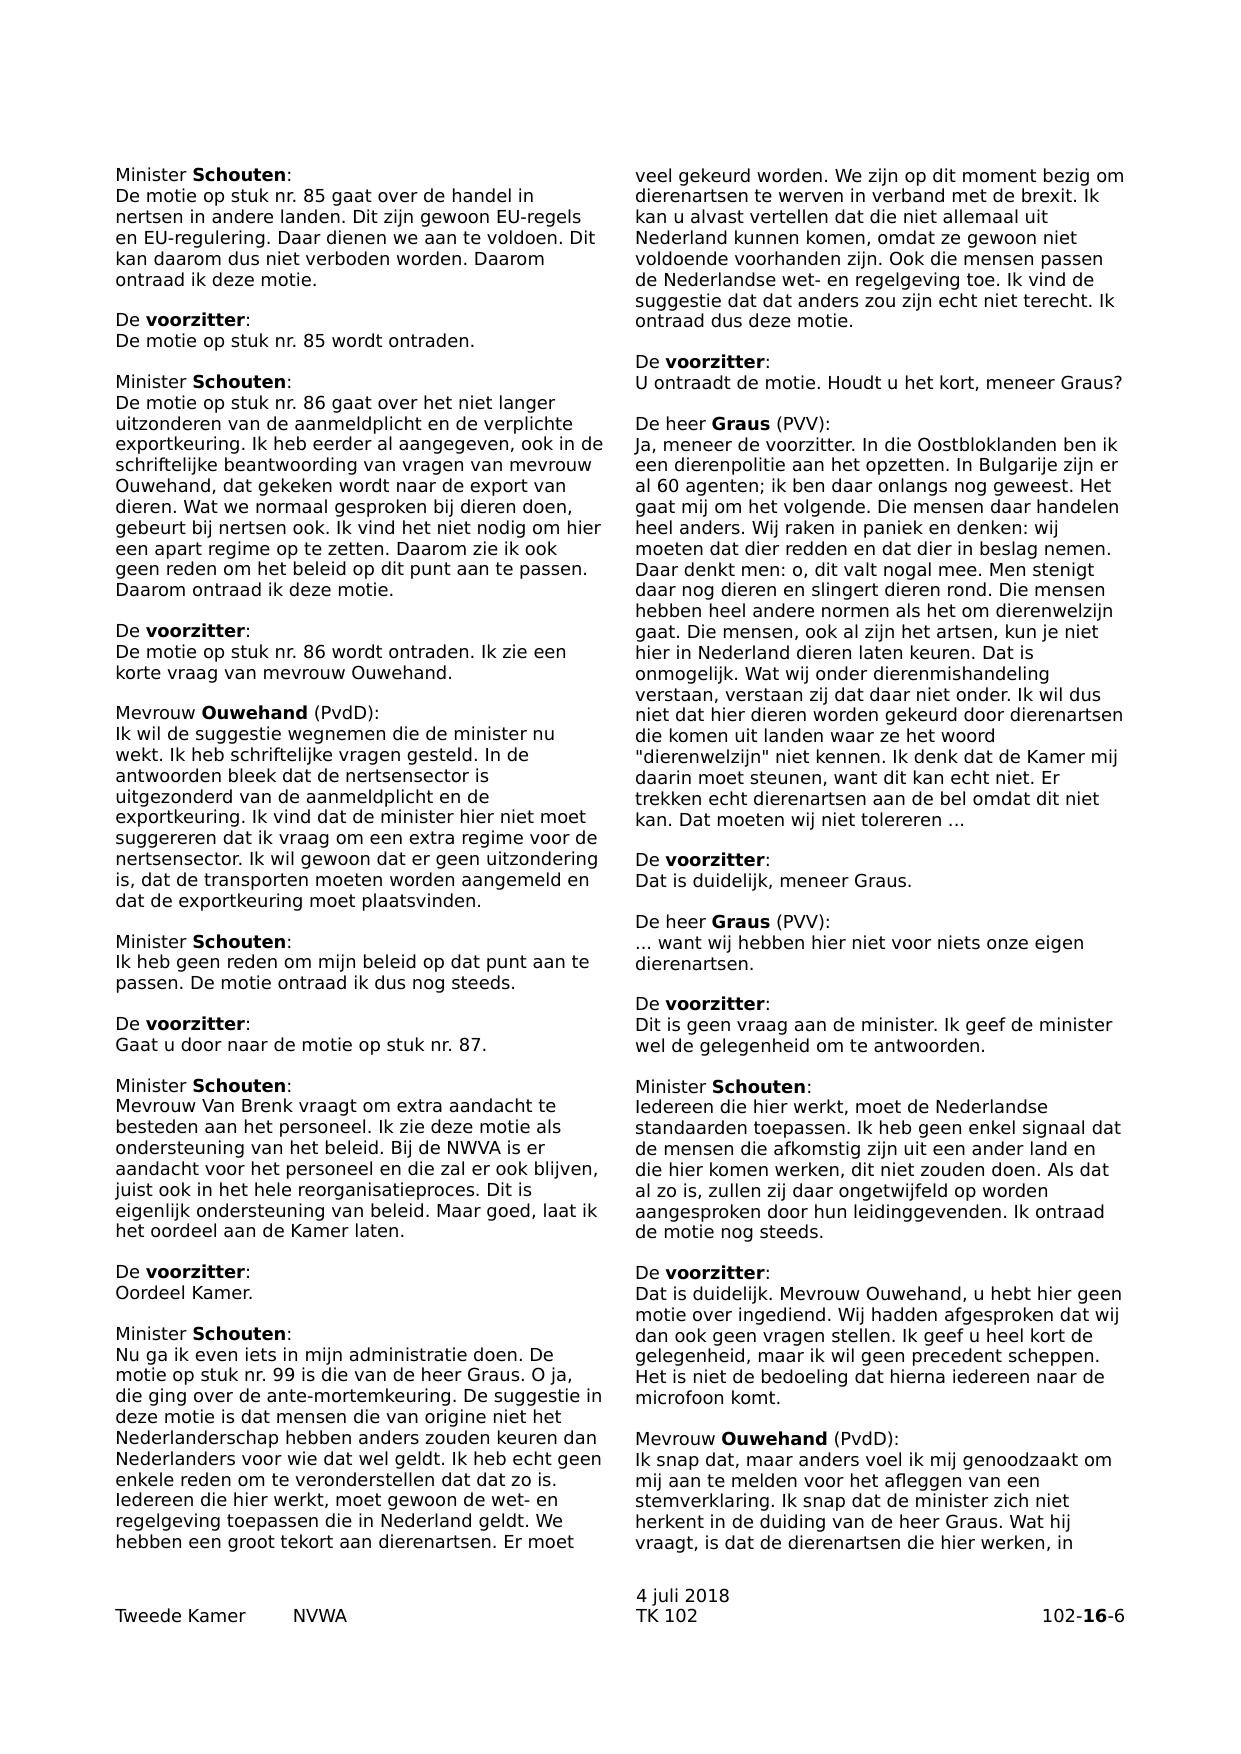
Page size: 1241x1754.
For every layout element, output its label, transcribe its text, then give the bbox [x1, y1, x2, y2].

text De motie op stuk nr. 86 gaat over het niet langer uitzonderen van de aanmeldplicht en de verplichte exportkeuring. Ik heb eerder al aangegeven, ook in de schriftelijke beantwoording van vragen van mevrouw Ouwehand, dat gekeken wordt naar de export van dieren. Wat we normaal gesproken bij dieren doen, gebeurt bij nertsen ook. Ik vind het niet nodig om hier een apart regime op te zetten. Daarom zie ik ook geen reden om het beleid op dit punt aan te passen. Daarom ontraad ik deze motie. [115, 392, 605, 601]
text De voorzitter: [635, 994, 1125, 1015]
text Minister Schouten: [115, 931, 605, 952]
text Minister Schouten: [115, 1323, 605, 1344]
text U ontraadt de motie. Houdt u het kort, meneer Graus? [635, 373, 1125, 393]
text De heer Graus (PVV): [635, 912, 1125, 932]
text Dat is duidelijk. Mevrouw Ouwehand, u hebt hier geen motie over ingediend. Wij hadden afgesproken dat wij dan ook geen vragen stellen. Ik geef u heel kort de gelegenheid, maar ik wil geen precedent scheppen. Het is niet de bedoeling dat hierna iedereen naar de microfoon komt. [635, 1284, 1125, 1409]
text Ik heb geen reden om mijn beleid op dat punt aan te passen. De motie ontraad ik dus nog steeds. [115, 952, 605, 994]
text Gaat u door naar de motie op stuk nr. 87. [115, 1034, 605, 1055]
text De voorzitter: [635, 352, 1125, 373]
text Ik wil de suggestie wegnemen die de minister nu wekt. Ik heb schriftelijke vragen gesteld. In de antwoorden bleek dat de nertsensector is uitgezonderd van de aanmeldplicht en de exportkeuring. Ik vind dat de minister hier niet moet suggereren dat ik vraag om een extra regime voor de nertsensector. Ik wil gewoon dat er geen uitzondering is, dat de transporten moeten worden aangemeld en dat de exportkeuring moet plaatsvinden. [115, 724, 605, 911]
text De voorzitter: [635, 850, 1125, 871]
text De voorzitter: [115, 621, 605, 642]
text De voorzitter: [115, 310, 605, 331]
text Minister Schouten: [115, 165, 605, 186]
text Minister Schouten: [115, 372, 605, 392]
text Mevrouw Ouwehand (PvdD): [115, 703, 605, 724]
text De voorzitter: [115, 1014, 605, 1034]
text Iedereen die hier werkt, moet de Nederlandse standaarden toepassen. Ik heb geen enkel signaal dat de mensen die afkomstig zijn uit een ander land en die hier komen werken, dit niet zouden doen. Als dat al zo is, zullen zij daar ongetwijfeld op worden aangesproken door hun leidinggevenden. Ik ontraad de motie nog steeds. [635, 1097, 1125, 1243]
text Mevrouw Van Brenk vraagt om extra aandacht te besteden aan het personeel. Ik zie deze motie als ondersteuning van het beleid. Bij de NWVA is er aandacht voor het personeel en die zal er ook blijven, juist ook in het hele reorganisatieproces. Dit is eigenlijk ondersteuning van beleid. Maar goed, laat ik het oordeel aan de Kamer laten. [115, 1096, 605, 1242]
text Dat is duidelijk, meneer Graus. [635, 871, 1125, 892]
text De motie op stuk nr. 86 wordt ontraden. Ik zie een korte vraag van mevrouw Ouwehand. [115, 642, 605, 683]
text ... want wij hebben hier niet voor niets onze eigen dierenartsen. [635, 932, 1125, 974]
text Mevrouw Ouwehand (PvdD): [635, 1429, 1125, 1449]
text De motie op stuk nr. 85 wordt ontraden. [115, 331, 605, 352]
text De heer Graus (PVV): [635, 413, 1125, 434]
text Minister Schouten: [115, 1075, 605, 1096]
text Nu ga ik even iets in mijn administratie doen. De motie op stuk nr. 99 is die van de heer Graus. O ja, die ging over de ante-mortemkeuring. De suggestie in deze motie is dat mensen die van origine niet het Nederlanderschap hebben anders zouden keuren dan Nederlanders voor wie dat wel geldt. Ik heb echt geen enkele reden om te veronderstellen dat dat zo is. Iedereen die hier werkt, moet gewoon de wet- en regelgeving toepassen die in Nederland geldt. We hebben een groot tekort aan dierenartsen. Er moet [115, 1344, 605, 1553]
text Minister Schouten: [635, 1076, 1125, 1097]
text Oordeel Kamer. [115, 1283, 605, 1303]
text Ik snap dat, maar anders voel ik mij genoodzaakt om mij aan te melden voor het afleggen van een stemverklaring. Ik snap dat de minister zich niet herkent in de duiding van de heer Graus. Wat hij vraagt, is dat de dierenartsen die hier werken, in [635, 1449, 1125, 1554]
text Ja, meneer de voorzitter. In die Oostbloklanden ben ik een dierenpolitie aan het opzetten. In Bulgarije zijn er al 60 agenten; ik ben daar onlangs nog geweest. Het gaat mij om het volgende. Die mensen daar handelen heel anders. Wij raken in paniek en denken: wij moeten dat dier redden en dat dier in beslag nemen. Daar denkt men: o, dit valt nogal mee. Men stenigt daar nog dieren en slingert dieren rond. Die mensen hebben heel andere normen als het om dierenwelzijn gaat. Die mensen, ook al zijn het artsen, kun je niet hier in Nederland dieren laten keuren. Dat is onmogelijk. Wat wij onder dierenmishandeling verstaan, verstaan zij dat daar niet onder. Ik wil dus niet dat hier dieren worden gekeurd door dierenartsen die komen uit landen waar ze het woord "dierenwelzijn" niet kennen. Ik denk dat de Kamer mij daarin moet steunen, want dit kan echt niet. Er trekken echt dierenartsen aan de bel omdat dit niet kan. Dat moeten wij niet tolereren ... [635, 434, 1125, 830]
text De voorzitter: [115, 1262, 605, 1283]
text Dit is geen vraag aan de minister. Ik geef de minister wel de gelegenheid om te antwoorden. [635, 1015, 1125, 1056]
text De voorzitter: [635, 1263, 1125, 1284]
text veel gekeurd worden. We zijn op dit moment bezig om dierenartsen te werven in verband met de brexit. Ik kan u alvast vertellen dat die niet allemaal uit Nederland kunnen komen, omdat ze gewoon niet voldoende voorhanden zijn. Ook die mensen passen de Nederlandse wet- en regelgeving toe. Ik vind de suggestie dat dat anders zou zijn echt niet terecht. Ik ontraad dus deze motie. [635, 165, 1125, 332]
text De motie op stuk nr. 85 gaat over de handel in nertsen in andere landen. Dit zijn gewoon EU-regels en EU-regulering. Daar dienen we aan te voldoen. Dit kan daarom dus niet verboden worden. Daarom ontraad ik deze motie. [115, 186, 605, 290]
